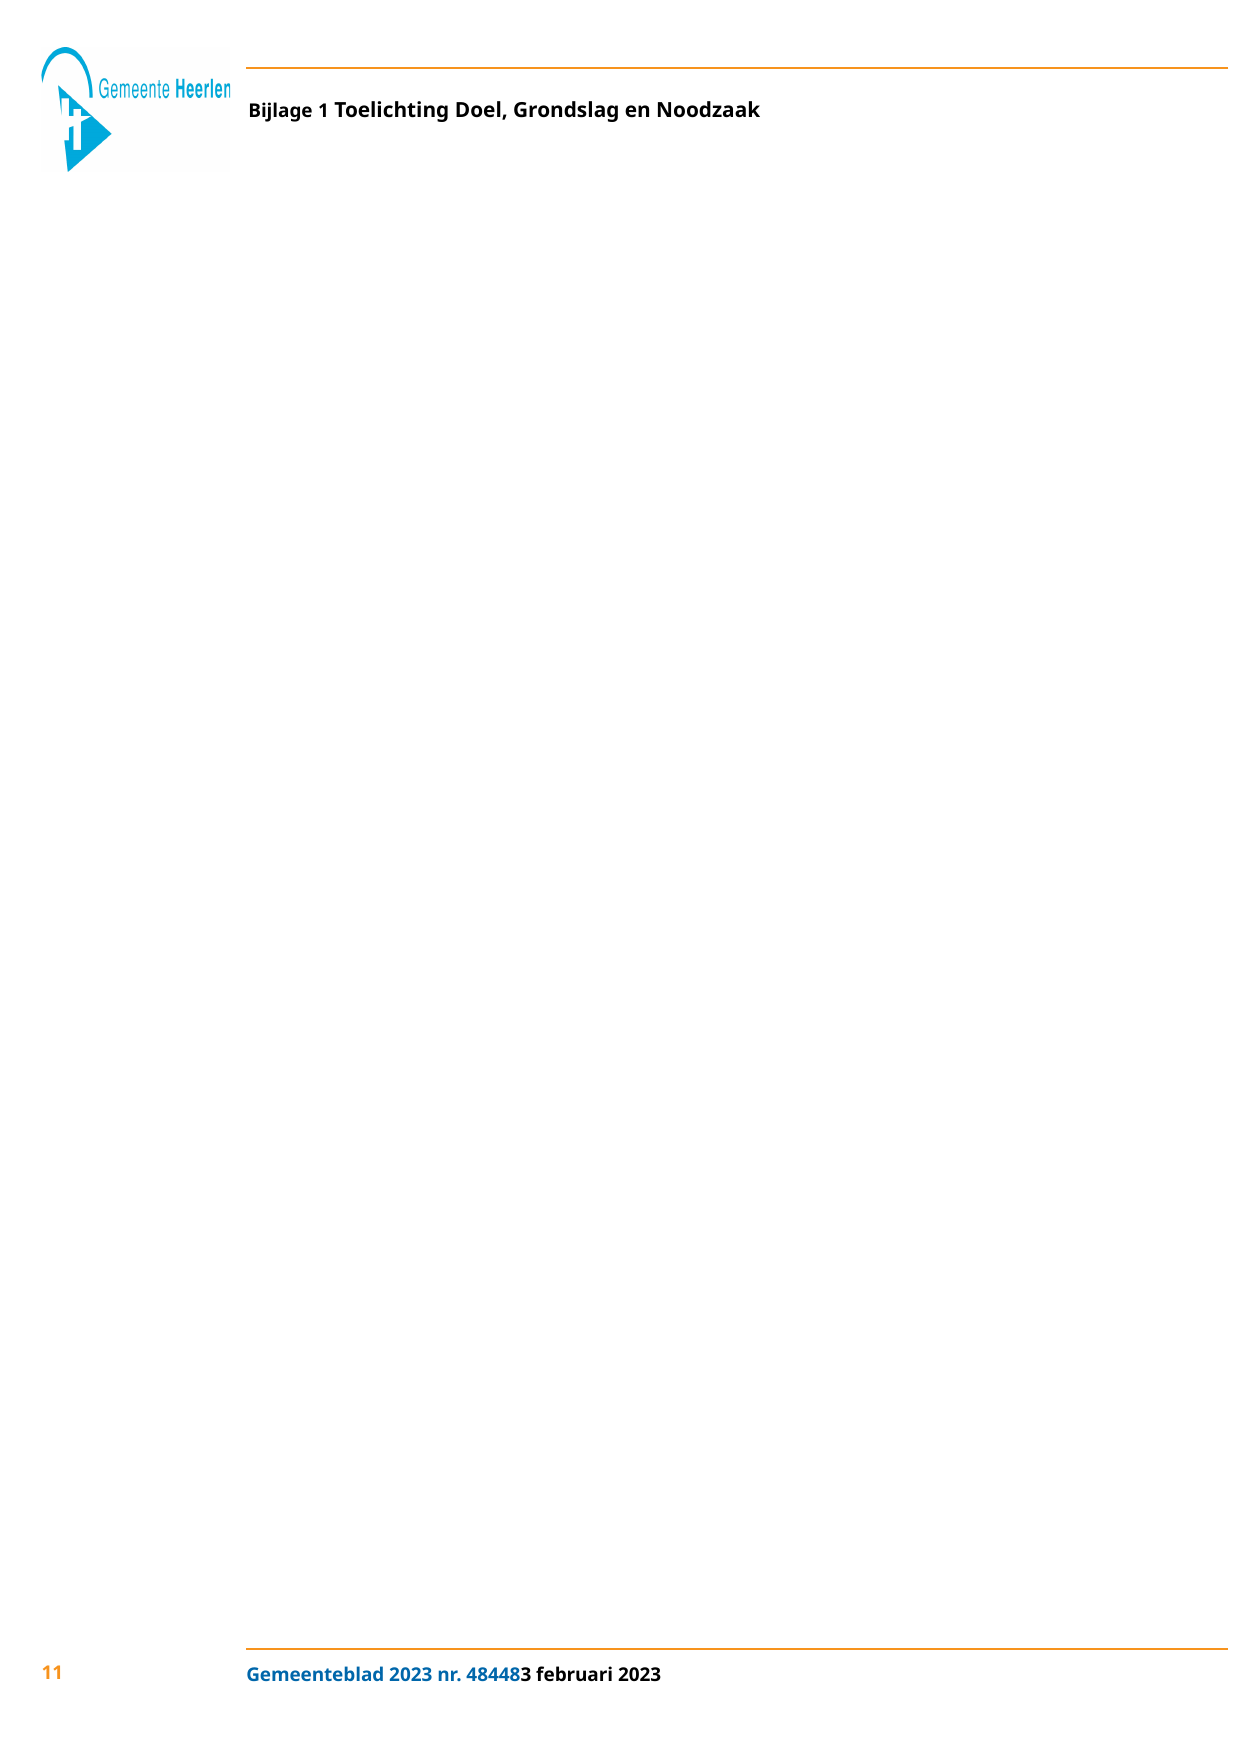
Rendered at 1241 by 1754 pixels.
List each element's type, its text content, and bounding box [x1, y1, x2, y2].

picture [41, 47, 59, 70]
picture [41, 47, 231, 172]
text Bijlage 1 Toelichting Doel, Grondslag en Noodzaak [248, 95, 1152, 123]
